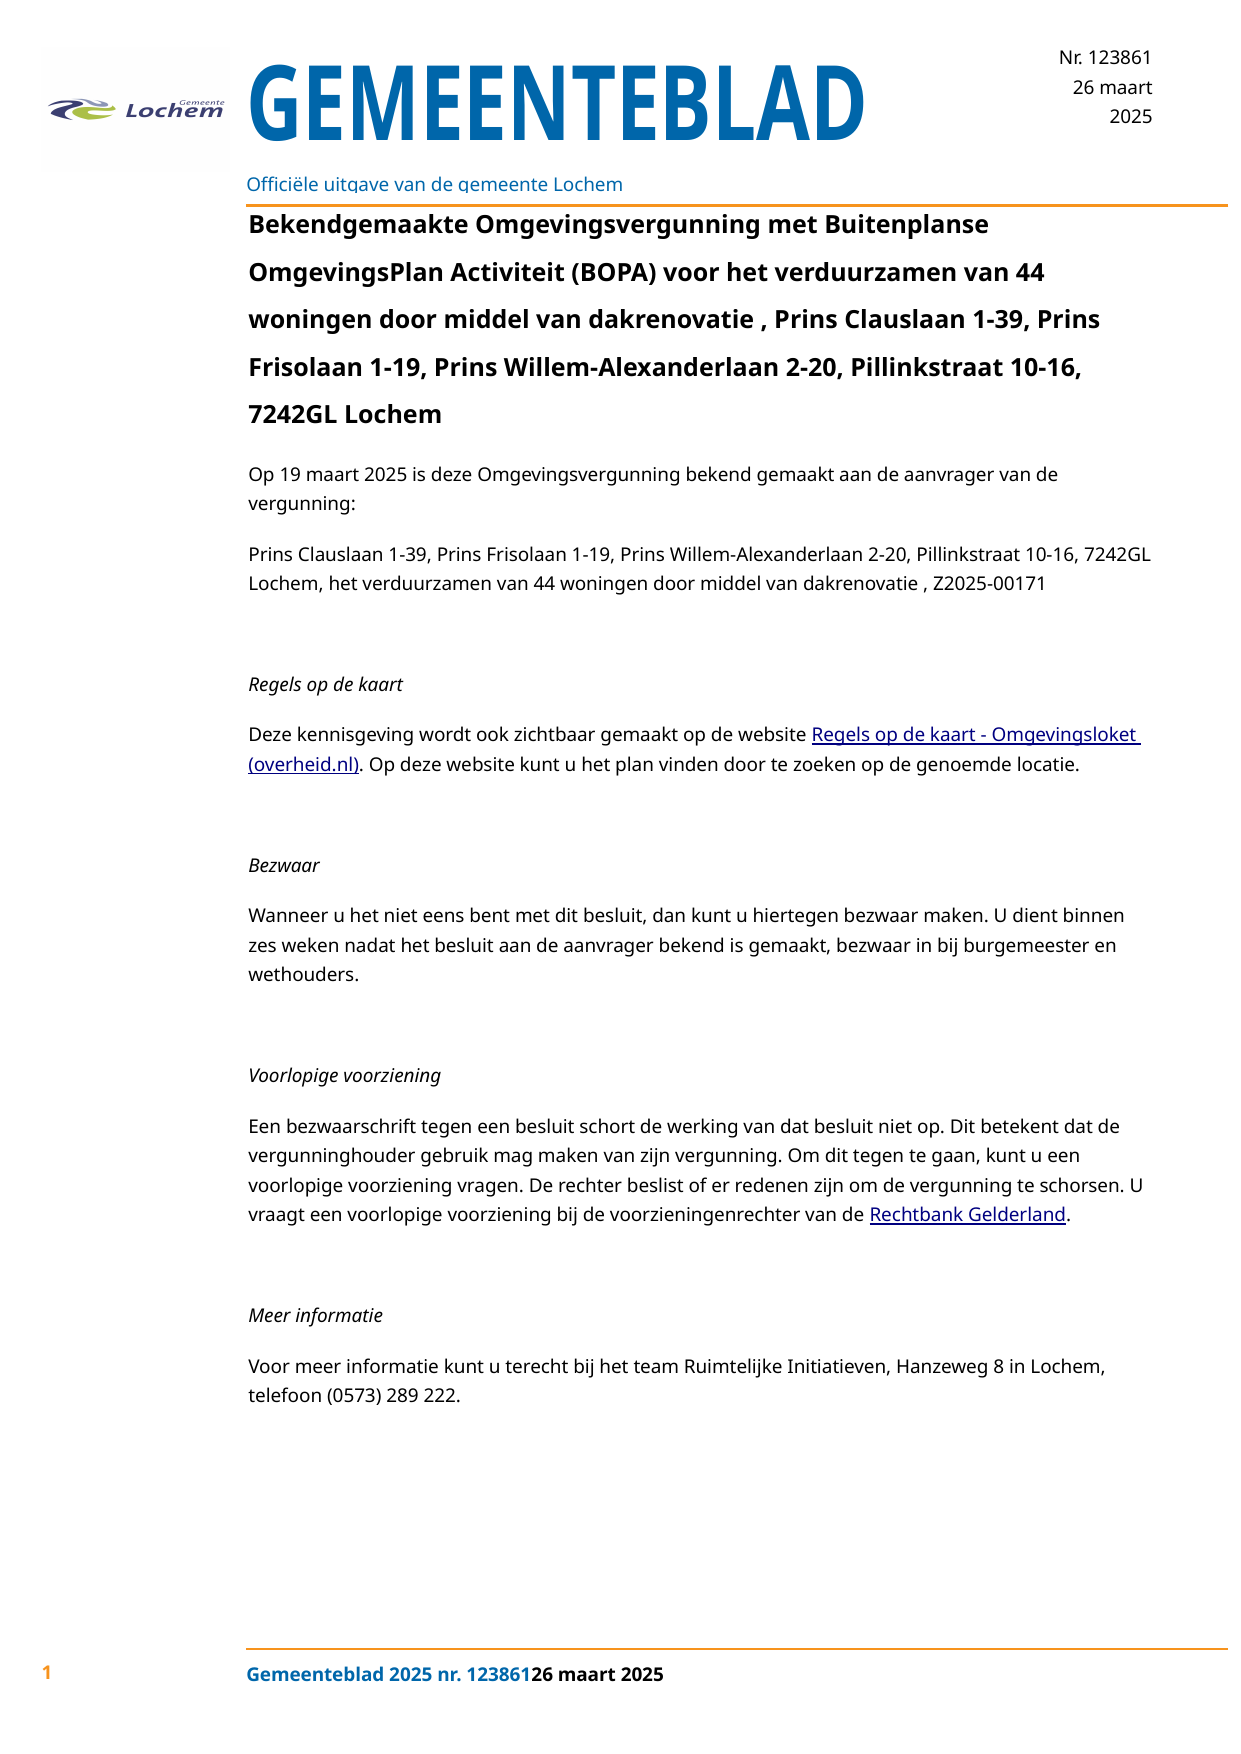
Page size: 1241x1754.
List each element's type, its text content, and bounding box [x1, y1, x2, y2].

text Wanneer u het niet eens bent met dit besluit, dan kunt u hiertegen bezwaar maken. U dient binnen zes weken nadat het besluit aan de aanvrager bekend is gemaakt, bezwaar in bij burgemeester en wethouders. [248, 902, 1152, 987]
text Bekendgemaakte Omgevingsvergunning met Buitenplanse OmgevingsPlan Activiteit (BOPA) voor het verduurzamen van 44 woningen door middel van dakrenovatie , Prins Clauslaan 1-39, Prins Frisolaan 1-19, Prins Willem-Alexanderlaan 2-20, Pillinkstraat 10-16, 7242GL Lochem [248, 207, 1152, 431]
text Een bezwaarschrift tegen een besluit schort de werking van dat besluit niet op. Dit betekent dat de vergunninghouder gebruik mag maken van zijn vergunning. Om dit tegen te gaan, kunt u een voorlopige voorziening vragen. De rechter beslist of er redenen zijn om de vergunning te schorsen. U vraagt een voorlopige voorziening bij de voorzieningenrechter van de Rechtbank Gelderland. [248, 1113, 1152, 1227]
text Meer informatie [248, 1302, 1152, 1328]
text Voorlopige voorziening [248, 1062, 1152, 1088]
text Op 19 maart 2025 is deze Omgevingsvergunning bekend gemaakt aan de aanvrager van de vergunning: [248, 461, 1152, 516]
picture [41, 47, 231, 172]
text Voor meer informatie kunt u terecht bij het team Ruimtelijke Initiatieven, Hanzeweg 8 in Lochem, telefoon (0573) 289 222. [248, 1353, 1152, 1408]
text Deze kennisgeving wordt ook zichtbaar gemaakt op de website Regels op de kaart - Omgevingsloket (overheid.nl). Op deze website kunt u het plan vinden door te zoeken op de genoemde locatie. [248, 722, 1152, 777]
text Bezwaar [248, 852, 1152, 878]
text Regels op de kaart [248, 671, 1152, 697]
text Prins Clauslaan 1-39, Prins Frisolaan 1-19, Prins Willem-Alexanderlaan 2-20, Pillinkstraat 10-16, 7242GL Lochem, het verduurzamen van 44 woningen door middel van dakrenovatie , Z2025-00171 [248, 541, 1152, 596]
